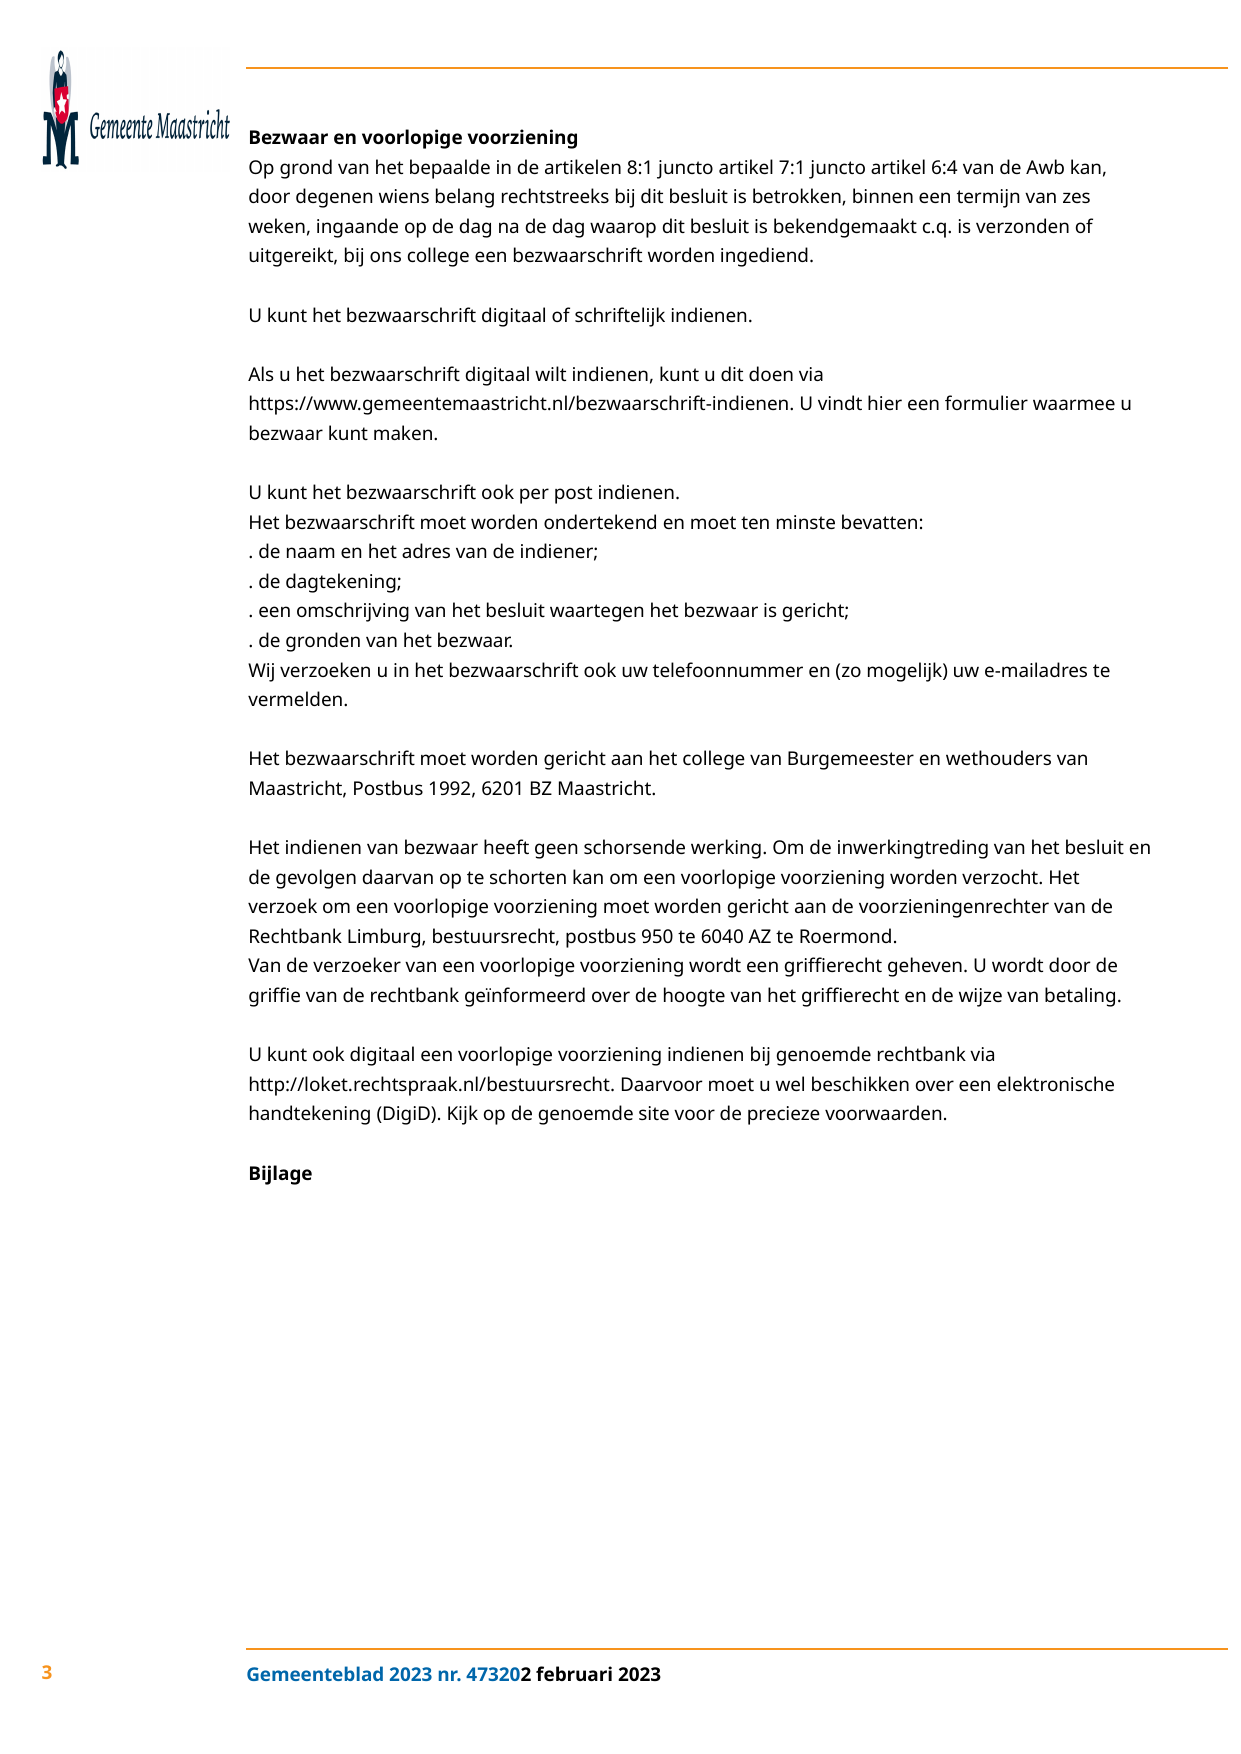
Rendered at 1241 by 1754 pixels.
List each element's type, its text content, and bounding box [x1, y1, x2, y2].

text Het indienen van bezwaar heeft geen schorsende werking. Om de inwerkingtreding van het besluit en de gevolgen daarvan op te schorten kan om een voorlopige voorziening worden verzocht. Het verzoek om een voorlopige voorziening moet worden gericht aan de voorzieningenrechter van de Rechtbank Limburg, bestuursrecht, postbus 950 te 6040 AZ te Roermond. [248, 834, 1152, 949]
text Als u het bezwaarschrift digitaal wilt indienen, kunt u dit doen via https://www.gemeentemaastricht.nl/bezwaarschrift-indienen. U vindt hier een formulier waarmee u bezwaar kunt maken. [248, 361, 1152, 446]
text Op grond van het bepaalde in de artikelen 8:1 juncto artikel 7:1 juncto artikel 6:4 van de Awb kan, door degenen wiens belang rechtstreeks bij dit besluit is betrokken, binnen een termijn van zes weken, ingaande op de dag na de dag waarop dit besluit is bekendgemaakt c.q. is verzonden of uitgereikt, bij ons college een bezwaarschrift worden ingediend. [248, 154, 1152, 268]
text Van de verzoeker van een voorlopige voorziening wordt een griffierecht geheven. U wordt door de griffie van de rechtbank geïnformeerd over de hoogte van het griffierecht en de wijze van betaling. [248, 953, 1152, 1008]
text Het bezwaarschrift moet worden ondertekend en moet ten minste bevatten: [248, 509, 1152, 535]
text . een omschrijving van het besluit waartegen het bezwaar is gericht; [248, 598, 1152, 623]
text Wij verzoeken u in het bezwaarschrift ook uw telefoonnummer en (zo mogelijk) uw e-mailadres te vermelden. [248, 657, 1152, 712]
text Het bezwaarschrift moet worden gericht aan het college van Burgemeester en wethouders van Maastricht, Postbus 1992, 6201 BZ Maastricht. [248, 746, 1152, 801]
picture [41, 47, 231, 172]
text U kunt ook digitaal een voorlopige voorziening indienen bij genoemde rechtbank via http://loket.rechtspraak.nl/bestuursrecht. Daarvoor moet u wel beschikken over een elektronische handtekening (DigiD). Kijk op de genoemde site voor de precieze voorwaarden. [248, 1041, 1152, 1126]
text U kunt het bezwaarschrift ook per post indienen. [248, 479, 1152, 505]
text U kunt het bezwaarschrift digitaal of schriftelijk indienen. [248, 302, 1152, 328]
text . de naam en het adres van de indiener; [248, 538, 1152, 564]
text . de dagtekening; [248, 568, 1152, 594]
text Bijlage [248, 1160, 1152, 1186]
text Bezwaar en voorlopige voorziening [248, 124, 1152, 150]
text . de gronden van het bezwaar. [248, 627, 1152, 653]
